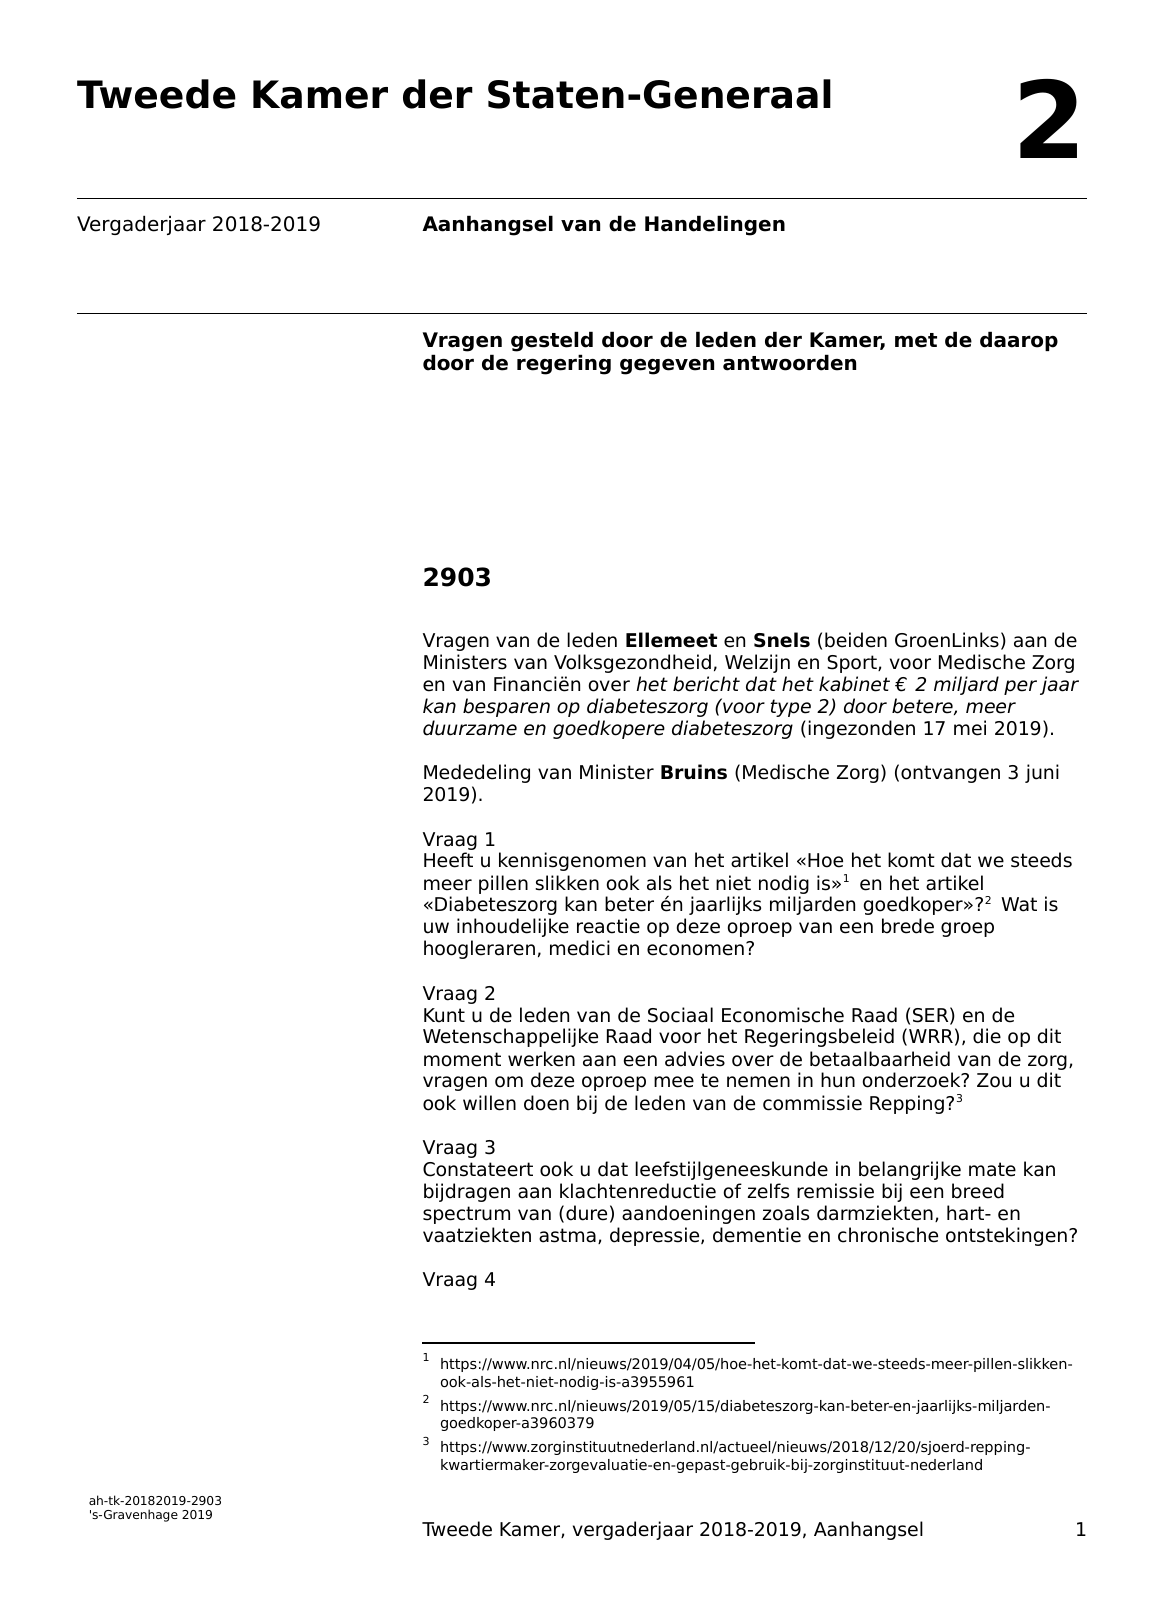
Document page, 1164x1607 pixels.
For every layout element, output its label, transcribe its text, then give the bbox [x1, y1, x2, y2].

text 's-Gravenhage 2019 [88, 1508, 323, 1522]
text ah-tk-20182019-2903 [88, 1494, 323, 1508]
text https://www.nrc.nl/nieuws/2019/05/15/diabeteszorg-kan-beter-en-jaarlijks-miljarden-goedkoper-a3960379 [422, 1393, 1087, 1432]
text Vraag 4 [422, 1269, 1087, 1291]
text Vraag 1 [422, 828, 1087, 850]
table_header 2 [886, 59, 1087, 198]
text Heeft u kennisgenomen van het artikel «Hoe het komt dat we steeds meer pillen slikken ook als het niet nodig is» en het artikel «Diabeteszorg kan beter én jaarlijks miljarden goedkoper»? Wat is uw inhoudelijke reactie op deze oproep van een brede groep hoogleraren, medici en economen? [422, 850, 1087, 960]
text Vraag 2 [422, 982, 1087, 1004]
text https://www.zorginstituutnederland.nl/actueel/nieuws/2018/12/20/sjoerd-repping-kwartiermaker-zorgevaluatie-en-gepast-gebruik-bij-zorginstituut-nederland [422, 1435, 1087, 1474]
text Mededeling van Minister Bruins (Medische Zorg) (ontvangen 3 juni 2019). [422, 762, 1087, 806]
text Kunt u de leden van de Sociaal Economische Raad (SER) en de Wetenschappelijke Raad voor het Regeringsbeleid (WRR), die op dit moment werken aan een advies over de betaalbaarheid van de zorg, vragen om deze oproep mee te nemen in hun onderzoek? Zou u dit ook willen doen bij de leden van de commissie Repping? [422, 1004, 1087, 1114]
table_cell Vergaderjaar 2018-2019 [77, 199, 422, 313]
text Constateert ook u dat leefstijlgeneeskunde in belangrijke mate kan bijdragen aan klachtenreductie of zelfs remissie bij een breed spectrum van (dure) aandoeningen zoals darmziekten, hart- en vaatziekten astma, depressie, dementie en chronische ontstekingen? [422, 1158, 1087, 1246]
table_cell Aanhangsel van de Handelingen [422, 199, 1087, 313]
text https://www.nrc.nl/nieuws/2019/04/05/hoe-het-komt-dat-we-steeds-meer-pillen-slikken-ook-als-het-niet-nodig-is-a3955961 [422, 1352, 1087, 1391]
text Vragen van de leden Ellemeet en Snels (beiden GroenLinks) aan de Ministers van Volksgezondheid, Welzijn en Sport, voor Medische Zorg en van Financiën over het bericht dat het kabinet € 2 miljard per jaar kan besparen op diabeteszorg (voor type 2) door betere, meer duurzame en goedkopere diabeteszorg (ingezonden 17 mei 2019). [422, 630, 1087, 740]
table_header Tweede Kamer der Staten-Generaal [77, 59, 886, 198]
text 2903 [422, 563, 1087, 592]
table_cell Vragen gesteld door de leden der Kamer, met de daarop door de regering gegeven antwoorden [422, 314, 1087, 375]
table_cell [77, 314, 422, 375]
text Vraag 3 [422, 1137, 1087, 1158]
